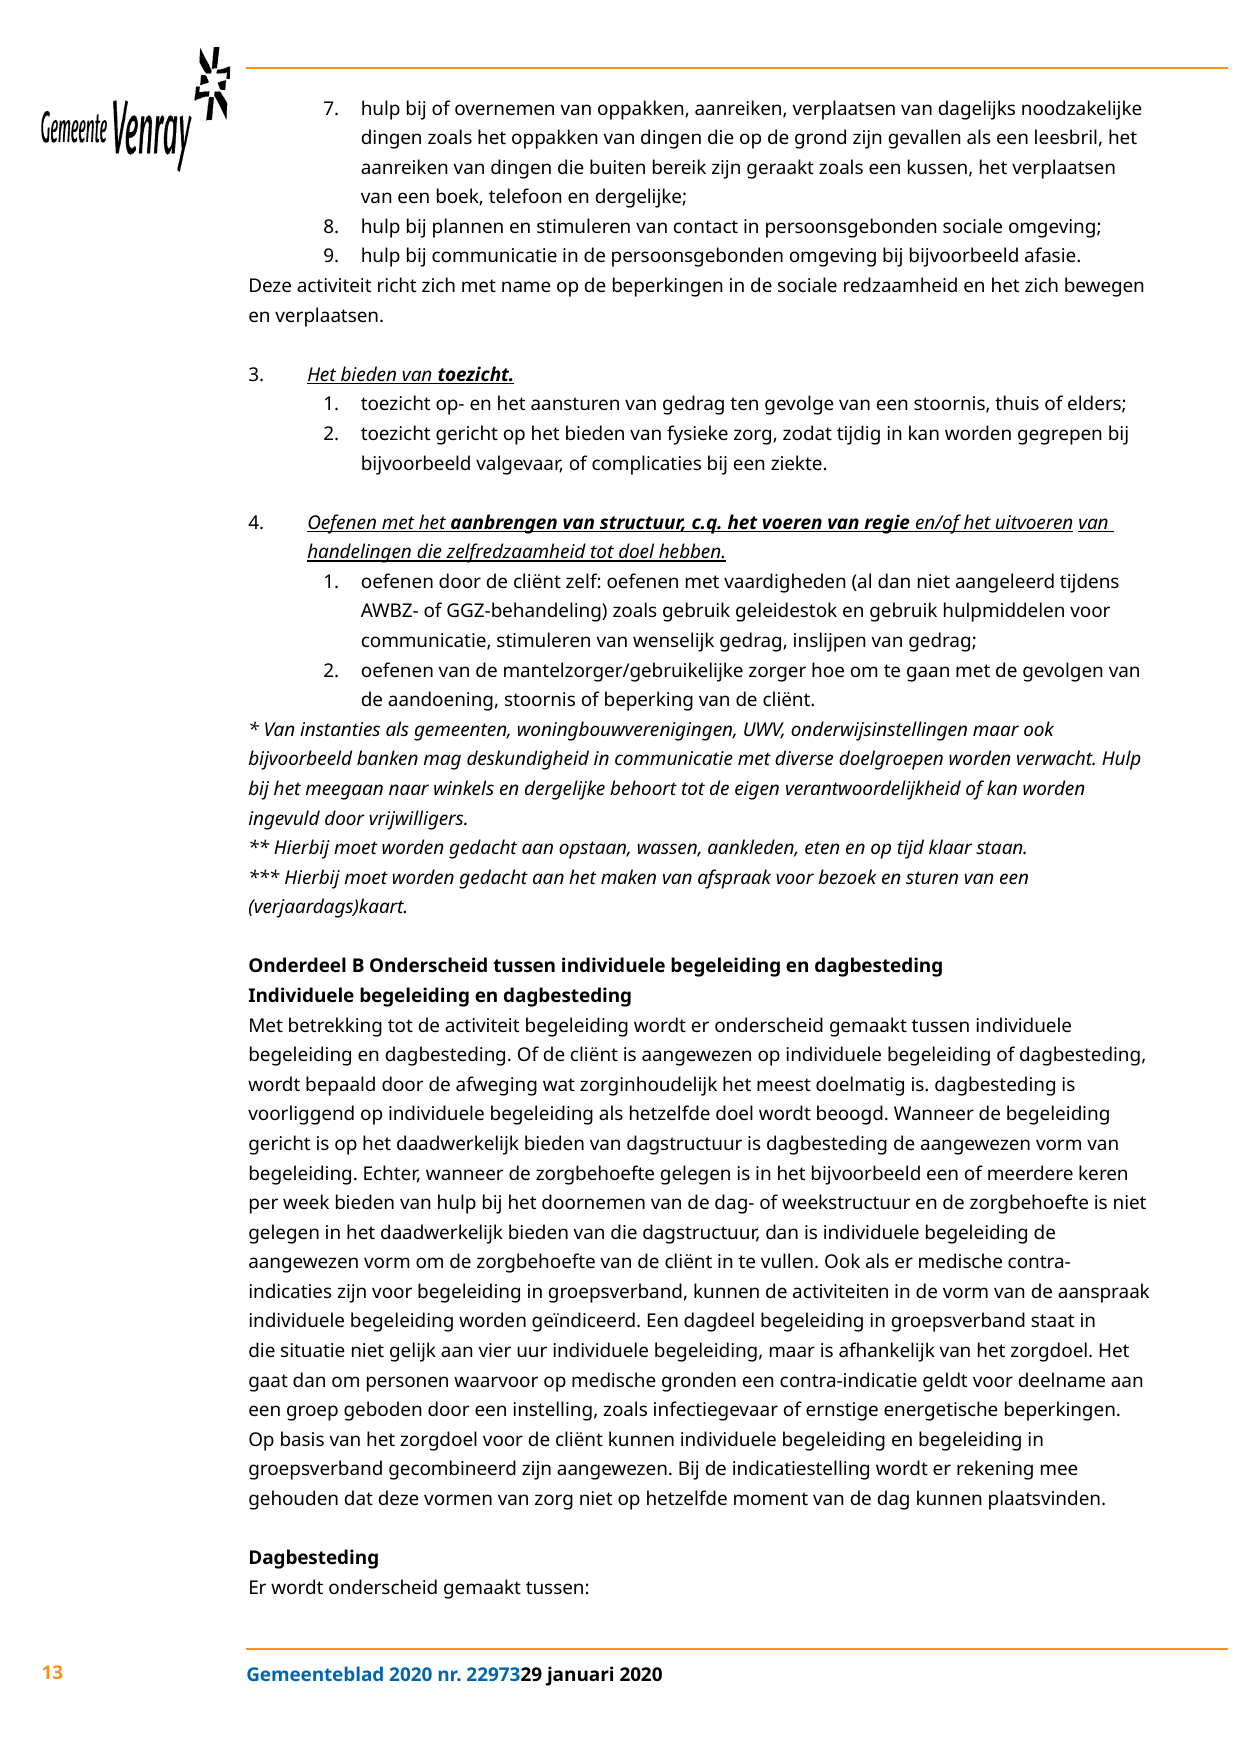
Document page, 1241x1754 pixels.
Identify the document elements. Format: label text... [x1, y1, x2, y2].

picture [41, 47, 231, 172]
text die situatie niet gelijk aan vier uur individuele begeleiding, maar is afhankelijk van het zorgdoel. Het gaat dan om personen waarvoor op medische gronden een contra-indicatie geldt voor deelname aan een groep geboden door een instelling, zoals infectiegevaar of ernstige energetische beperkingen. Op basis van het zorgdoel voor de cliënt kunnen individuele begeleiding en begeleiding in groepsverband gecombineerd zijn aangewezen. Bij de indicatiestelling wordt er rekening mee gehouden dat deze vormen van zorg niet op hetzelfde moment van de dag kunnen plaatsvinden. [248, 1337, 1152, 1511]
text Onderdeel B Onderscheid tussen individuele begeleiding en dagbesteding [248, 953, 1152, 978]
text Deze activiteit richt zich met name op de beperkingen in de sociale redzaamheid en het zich bewegen en verplaatsen. [248, 272, 1152, 328]
list toezicht op- en het aansturen van gedrag ten gevolge van een stoornis, thuis of elders; [323, 391, 1152, 416]
list toezicht gericht op het bieden van fysieke zorg, zodat tijdig in kan worden gegrepen bij bijvoorbeeld valgevaar, of complicaties bij een ziekte. [323, 420, 1152, 476]
text * Van instanties als gemeenten, woningbouwverenigingen, UWV, onderwijsinstellingen maar ook bijvoorbeeld banken mag deskundigheid in communicatie met diverse doelgroepen worden verwacht. Hulp bij het meegaan naar winkels en dergelijke behoort tot de eigen verantwoordelijkheid of kan worden ingevuld door vrijwilligers. [248, 716, 1152, 831]
list hulp bij of overnemen van oppakken, aanreiken, verplaatsen van dagelijks noodzakelijke dingen zoals het oppakken van dingen die op de grond zijn gevallen als een leesbril, het aanreiken van dingen die buiten bereik zijn geraakt zoals een kussen, het verplaatsen van een boek, telefoon en dergelijke; [323, 95, 1152, 209]
text Individuele begeleiding en dagbesteding [248, 982, 1152, 1008]
list Het bieden van toezicht. [248, 361, 1152, 387]
text *** Hierbij moet worden gedacht aan het maken van afspraak voor bezoek en sturen van een (verjaardags)kaart. [248, 864, 1152, 919]
list Oefenen met het aanbrengen van structuur, c.q. het voeren van regie en/of het uitvoeren van handelingen die zelfredzaamheid tot doel hebben. [248, 509, 1152, 564]
text Dagbesteding [248, 1544, 1152, 1570]
list hulp bij plannen en stimuleren van contact in persoonsgebonden sociale omgeving; [323, 213, 1152, 239]
text Er wordt onderscheid gemaakt tussen: [248, 1574, 1152, 1600]
text ** Hierbij moet worden gedacht aan opstaan, wassen, aankleden, eten en op tijd klaar staan. [248, 834, 1152, 860]
list oefenen van de mantelzorger/gebruikelijke zorger hoe om te gaan met de gevolgen van de aandoening, stoornis of beperking van de cliënt. [323, 657, 1152, 712]
list oefenen door de cliënt zelf: oefenen met vaardigheden (al dan niet aangeleerd tijdens AWBZ- of GGZ-behandeling) zoals gebruik geleidestok en gebruik hulpmiddelen voor communicatie, stimuleren van wenselijk gedrag, inslijpen van gedrag; [323, 568, 1152, 653]
list hulp bij communicatie in de persoonsgebonden omgeving bij bijvoorbeeld afasie. [323, 243, 1152, 268]
text Met betrekking tot de activiteit begeleiding wordt er onderscheid gemaakt tussen individuele begeleiding en dagbesteding. Of de cliënt is aangewezen op individuele begeleiding of dagbesteding, wordt bepaald door de afweging wat zorginhoudelijk het meest doelmatig is. dagbesteding is voorliggend op individuele begeleiding als hetzelfde doel wordt beoogd. Wanneer de begeleiding gericht is op het daadwerkelijk bieden van dagstructuur is dagbesteding de aangewezen vorm van begeleiding. Echter, wanneer de zorgbehoefte gelegen is in het bijvoorbeeld een of meerdere keren per week bieden van hulp bij het doornemen van de dag- of weekstructuur en de zorgbehoefte is niet gelegen in het daadwerkelijk bieden van die dagstructuur, dan is individuele begeleiding de aangewezen vorm om de zorgbehoefte van de cliënt in te vullen. Ook als er medische contra-indicaties zijn voor begeleiding in groepsverband, kunnen de activiteiten in de vorm van de aanspraak individuele begeleiding worden geïndiceerd. Een dagdeel begeleiding in groepsverband staat in [248, 1012, 1152, 1333]
